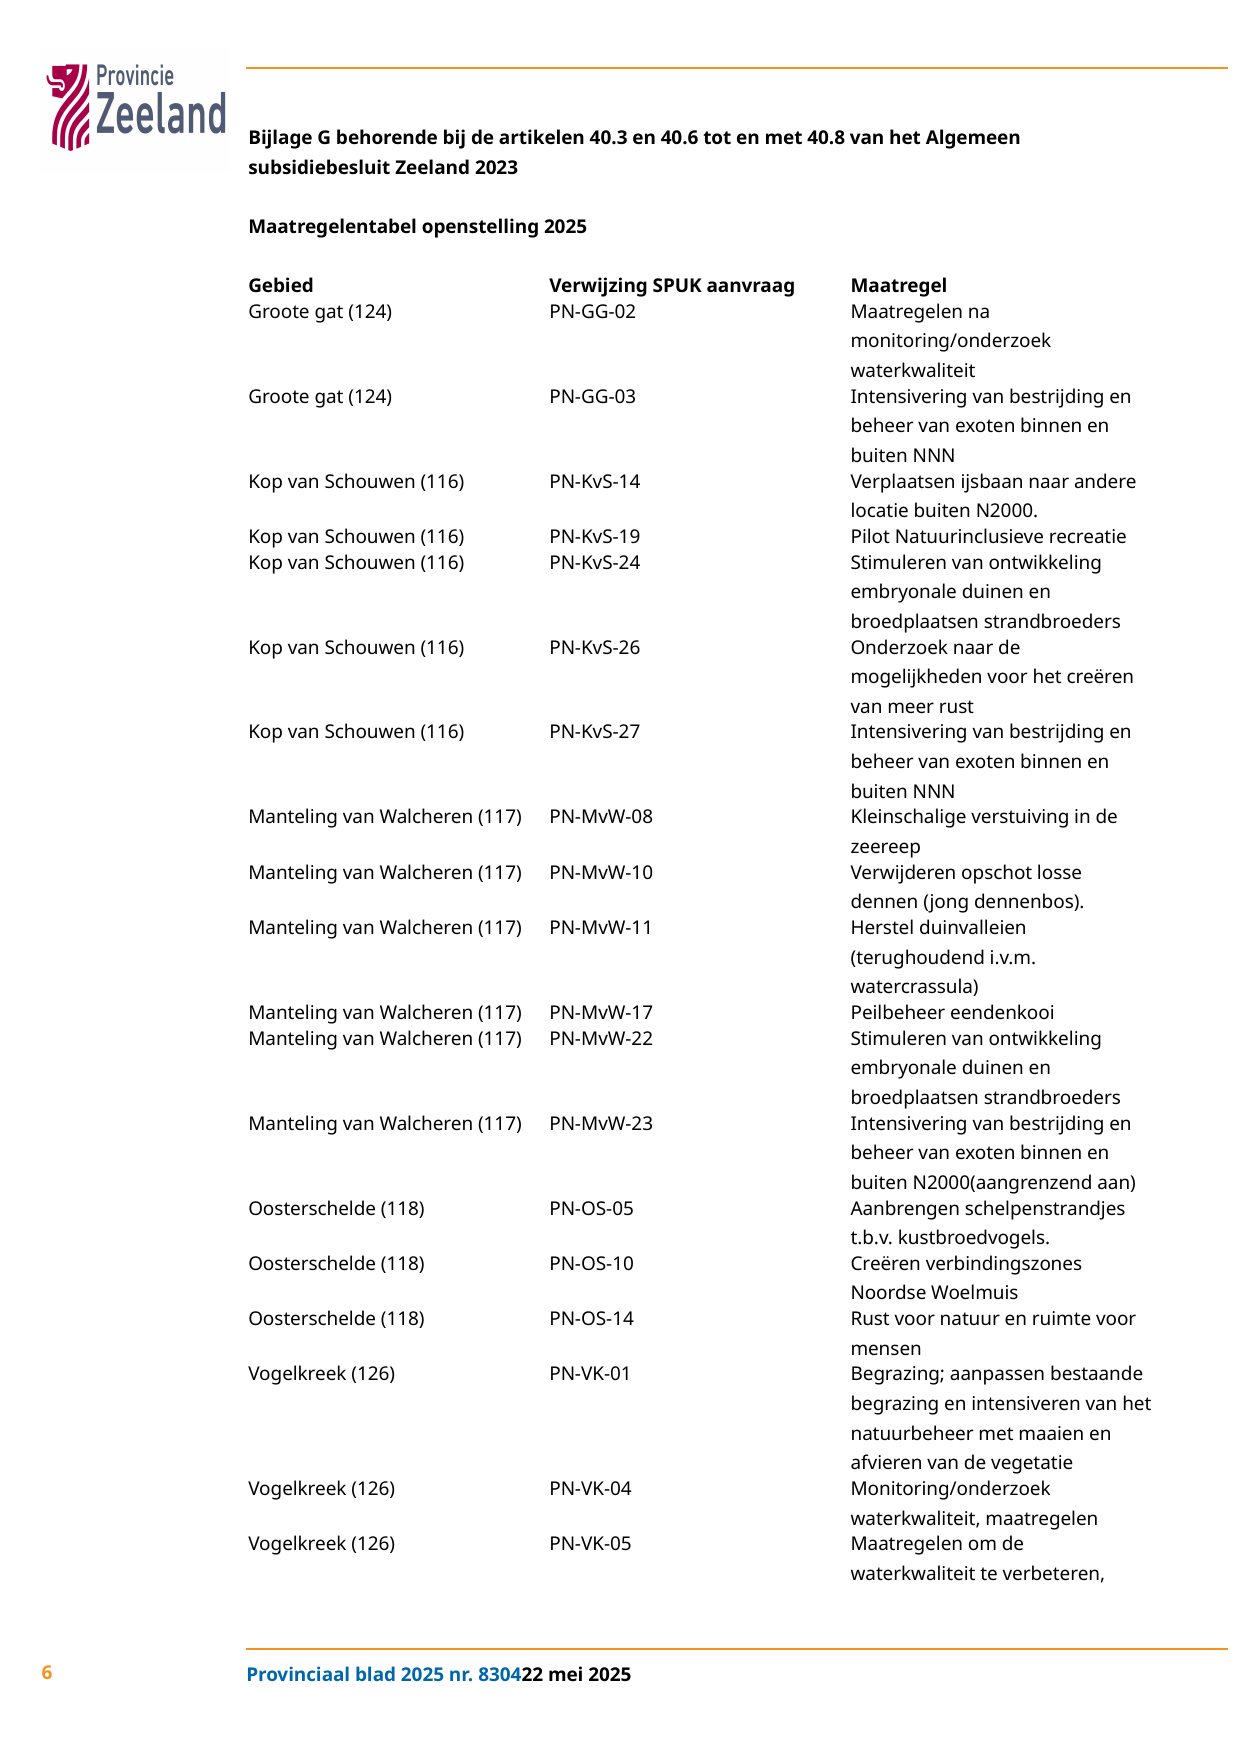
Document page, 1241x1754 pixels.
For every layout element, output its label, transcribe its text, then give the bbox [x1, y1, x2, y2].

table_cell Vogelkreek (126) [248, 1475, 549, 1530]
table_cell Peilbeheer eendenkooi [850, 999, 1152, 1025]
table_cell Kop van Schouwen (116) [248, 523, 549, 549]
table_cell Oosterschelde (118) [248, 1305, 549, 1361]
table_cell Manteling van Walcheren (117) [248, 859, 549, 914]
table_cell Manteling van Walcheren (117) [248, 999, 549, 1025]
table_cell PN-KvS-19 [549, 523, 850, 549]
table_cell PN-KvS-24 [549, 549, 850, 634]
table_cell PN-VK-01 [549, 1361, 850, 1475]
table_cell Kleinschalige verstuiving in de zeereep [850, 804, 1152, 859]
table_cell PN-KvS-26 [549, 634, 850, 719]
table_cell Oosterschelde (118) [248, 1250, 549, 1305]
table_cell Vogelkreek (126) [248, 1530, 549, 1586]
table_header Maatregel [850, 273, 1152, 298]
table_cell Manteling van Walcheren (117) [248, 914, 549, 999]
table_cell Stimuleren van ontwikkeling embryonale duinen en broedplaatsen strandbroeders [850, 1025, 1152, 1110]
table_cell Stimuleren van ontwikkeling embryonale duinen en broedplaatsen strandbroeders [850, 549, 1152, 634]
table_cell Maatregelen na monitoring/onderzoek waterkwaliteit [850, 298, 1152, 383]
table_header Verwijzing SPUK aanvraag [549, 273, 850, 298]
table_cell PN-OS-10 [549, 1250, 850, 1305]
table_cell Maatregelen om de waterkwaliteit te verbeteren, [850, 1530, 1152, 1586]
table_cell Verplaatsen ijsbaan naar andere locatie buiten N2000. [850, 468, 1152, 523]
table_cell PN-OS-14 [549, 1305, 850, 1361]
table_cell Pilot Natuurinclusieve recreatie [850, 523, 1152, 549]
table_cell Manteling van Walcheren (117) [248, 1025, 549, 1110]
table_cell Kop van Schouwen (116) [248, 719, 549, 804]
table_cell Manteling van Walcheren (117) [248, 1110, 549, 1195]
table_cell Monitoring/onderzoek waterkwaliteit, maatregelen [850, 1475, 1152, 1530]
table_cell Intensivering van bestrijding en beheer van exoten binnen en buiten N2000(aangrenzend aan) [850, 1110, 1152, 1195]
table_cell PN-GG-03 [549, 383, 850, 468]
picture [41, 47, 231, 172]
text Bijlage G behorende bij de artikelen 40.3 en 40.6 tot en met 40.8 van het Algemeen subsidiebesluit Zeeland 2023 [248, 124, 1152, 180]
table_cell Oosterschelde (118) [248, 1195, 549, 1250]
text Maatregelentabel openstelling 2025 [248, 213, 1152, 239]
table_cell PN-MvW-11 [549, 914, 850, 999]
table_cell Begrazing; aanpassen bestaande begrazing en intensiveren van het natuurbeheer met maaien en afvieren van de vegetatie [850, 1361, 1152, 1475]
table_cell Intensivering van bestrijding en beheer van exoten binnen en buiten NNN [850, 719, 1152, 804]
table_cell Groote gat (124) [248, 298, 549, 383]
table_cell Creëren verbindingszones Noordse Woelmuis [850, 1250, 1152, 1305]
table_cell PN-KvS-27 [549, 719, 850, 804]
table_cell PN-MvW-17 [549, 999, 850, 1025]
table_cell Kop van Schouwen (116) [248, 634, 549, 719]
table_cell Kop van Schouwen (116) [248, 549, 549, 634]
table_cell Herstel duinvalleien (terughoudend i.v.m. watercrassula) [850, 914, 1152, 999]
table_cell Manteling van Walcheren (117) [248, 804, 549, 859]
table_cell Groote gat (124) [248, 383, 549, 468]
table_cell PN-MvW-22 [549, 1025, 850, 1110]
table_cell Onderzoek naar de mogelijkheden voor het creëren van meer rust [850, 634, 1152, 719]
table_cell PN-VK-05 [549, 1530, 850, 1586]
table_cell PN-MvW-23 [549, 1110, 850, 1195]
table_cell Intensivering van bestrijding en beheer van exoten binnen en buiten NNN [850, 383, 1152, 468]
table_cell PN-MvW-08 [549, 804, 850, 859]
table_cell PN-MvW-10 [549, 859, 850, 914]
table_cell Rust voor natuur en ruimte voor mensen [850, 1305, 1152, 1361]
table_header Gebied [248, 273, 549, 298]
table_cell Kop van Schouwen (116) [248, 468, 549, 523]
table_cell PN-OS-05 [549, 1195, 850, 1250]
table_cell Vogelkreek (126) [248, 1361, 549, 1475]
table_cell PN-VK-04 [549, 1475, 850, 1530]
table_cell Verwijderen opschot losse dennen (jong dennenbos). [850, 859, 1152, 914]
table_cell Aanbrengen schelpenstrandjes t.b.v. kustbroedvogels. [850, 1195, 1152, 1250]
table_cell PN-GG-02 [549, 298, 850, 383]
table_cell PN-KvS-14 [549, 468, 850, 523]
